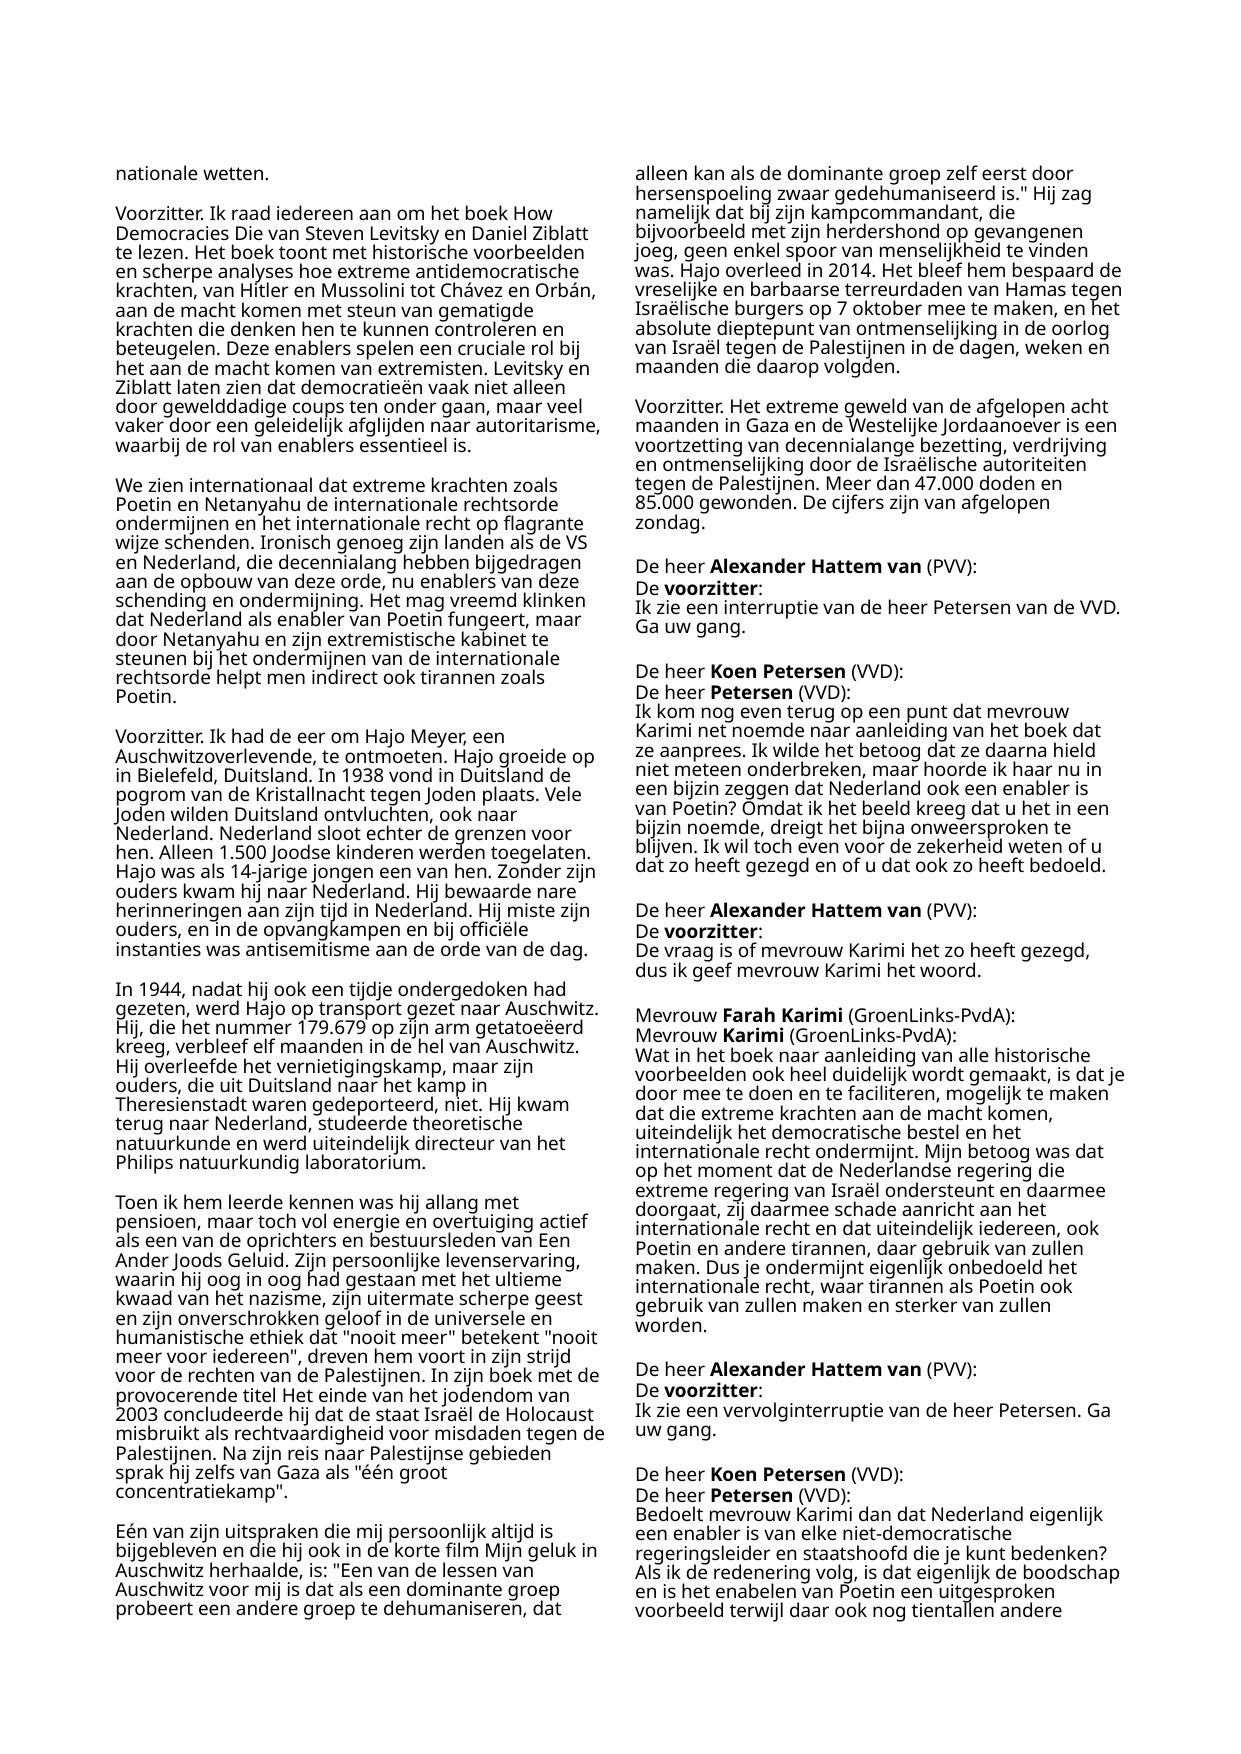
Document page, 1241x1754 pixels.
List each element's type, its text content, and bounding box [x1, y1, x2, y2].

text De voorzitter: [635, 923, 1125, 942]
text In 1944, nadat hij ook een tijdje ondergedoken had gezeten, werd Hajo op transport gezet naar Auschwitz. Hij, die het nummer 179.679 op zijn arm getatoeëerd kreeg, verbleef elf maanden in de hel van Auschwitz. Hij overleefde het vernietigingskamp, maar zijn ouders, die uit Duitsland naar het kamp in Theresienstadt waren gedeporteerd, niet. Hij kwam terug naar Nederland, studeerde theoretische natuurkunde en werd uiteindelijk directeur van het Philips natuurkundig laboratorium. [115, 981, 605, 1173]
text De heer Koen Petersen (VVD): [635, 658, 1125, 684]
text Mevrouw Farah Karimi (GroenLinks-PvdA): [635, 1002, 1125, 1027]
text De heer Alexander Hattem van (PVV): [635, 897, 1125, 923]
text Mevrouw Karimi (GroenLinks-PvdA): [635, 1027, 1125, 1047]
text nationale wetten. [115, 165, 605, 184]
text De heer Petersen (VVD): [635, 1487, 1125, 1506]
text De heer Alexander Hattem van (PVV): [635, 554, 1125, 579]
text De voorzitter: [635, 579, 1125, 599]
text Voorzitter. Het extreme geweld van de afgelopen acht maanden in Gaza en de Westelijke Jordaanoever is een voortzetting van decennialange bezetting, verdrijving en ontmenselijking door de Israëlische autoriteiten tegen de Palestijnen. Meer dan 47.000 doden en 85.000 gewonden. De cijfers zijn van afgelopen zondag. [635, 398, 1125, 533]
text De vraag is of mevrouw Karimi het zo heeft gezegd, dus ik geef mevrouw Karimi het woord. [635, 942, 1125, 981]
text Bedoelt mevrouw Karimi dan dat Nederland eigenlijk een enabler is van elke niet-democratische regeringsleider en staatshoofd die je kunt bedenken? Als ik de redenering volg, is dat eigenlijk de boodschap en is het enabelen van Poetin een uitgesproken voorbeeld terwijl daar ook nog tientallen andere [635, 1506, 1125, 1622]
text Toen ik hem leerde kennen was hij allang met pensioen, maar toch vol energie en overtuiging actief als een van de oprichters en bestuursleden van Een Ander Joods Geluid. Zijn persoonlijke levenservaring, waarin hij oog in oog had gestaan met het ultieme kwaad van het nazisme, zijn uitermate scherpe geest en zijn onverschrokken geloof in de universele en humanistische ethiek dat "nooit meer" betekent "nooit meer voor iedereen", dreven hem voort in zijn strijd voor de rechten van de Palestijnen. In zijn boek met de provocerende titel Het einde van het jodendom van 2003 concludeerde hij dat de staat Israël de Holocaust misbruikt als rechtvaardigheid voor misdaden tegen de Palestijnen. Na zijn reis naar Palestijnse gebieden sprak hij zelfs van Gaza als "één groot concentratiekamp". [115, 1194, 605, 1502]
text Ik zie een vervolginterruptie van de heer Petersen. Ga uw gang. [635, 1402, 1125, 1440]
text Voorzitter. Ik raad iedereen aan om het boek How Democracies Die van Steven Levitsky en Daniel Ziblatt te lezen. Het boek toont met historische voorbeelden en scherpe analyses hoe extreme antidemocratische krachten, van Hitler en Mussolini tot Chávez en Orbán, aan de macht komen met steun van gematigde krachten die denken hen te kunnen controleren en beteugelen. Deze enablers spelen een cruciale rol bij het aan de macht komen van extremisten. Levitsky en Ziblatt laten zien dat democratieën vaak niet alleen door gewelddadige coups ten onder gaan, maar veel vaker door een geleidelijk afglijden naar autoritarisme, waarbij de rol van enablers essentieel is. [115, 205, 605, 456]
text De heer Petersen (VVD): [635, 684, 1125, 703]
text De heer Koen Petersen (VVD): [635, 1461, 1125, 1487]
text De heer Alexander Hattem van (PVV): [635, 1357, 1125, 1382]
text Voorzitter. Ik had de eer om Hajo Meyer, een Auschwitzoverlevende, te ontmoeten. Hajo groeide op in Bielefeld, Duitsland. In 1938 vond in Duitsland de pogrom van de Kristallnacht tegen Joden plaats. Vele Joden wilden Duitsland ontvluchten, ook naar Nederland. Nederland sloot echter de grenzen voor hen. Alleen 1.500 Joodse kinderen werden toegelaten. Hajo was als 14-jarige jongen een van hen. Zonder zijn ouders kwam hij naar Nederland. Hij bewaarde nare herinneringen aan zijn tijd in Nederland. Hij miste zijn ouders, en in de opvangkampen en bij officiële instanties was antisemitisme aan de orde van de dag. [115, 728, 605, 960]
text Eén van zijn uitspraken die mij persoonlijk altijd is bijgebleven en die hij ook in de korte film Mijn geluk in Auschwitz herhaalde, is: "Een van de lessen van Auschwitz voor mij is dat als een dominante groep probeert een andere groep te dehumaniseren, dat [115, 1523, 605, 1619]
text alleen kan als de dominante groep zelf eerst door hersenspoeling zwaar gedehumaniseerd is." Hij zag namelijk dat bij zijn kampcommandant, die bijvoorbeeld met zijn herdershond op gevangenen joeg, geen enkel spoor van menselijkheid te vinden was. Hajo overleed in 2014. Het bleef hem bespaard de vreselijke en barbaarse terreurdaden van Hamas tegen Israëlische burgers op 7 oktober mee te maken, en het absolute dieptepunt van ontmenselijking in de oorlog van Israël tegen de Palestijnen in de dagen, weken en maanden die daarop volgden. [635, 165, 1125, 377]
text De voorzitter: [635, 1382, 1125, 1402]
text Wat in het boek naar aanleiding van alle historische voorbeelden ook heel duidelijk wordt gemaakt, is dat je door mee te doen en te faciliteren, mogelijk te maken dat die extreme krachten aan de macht komen, uiteindelijk het democratische bestel en het internationale recht ondermijnt. Mijn betoog was dat op het moment dat de Nederlandse regering die extreme regering van Israël ondersteunt en daarmee doorgaat, zij daarmee schade aanricht aan het internationale recht en dat uiteindelijk iedereen, ook Poetin en andere tirannen, daar gebruik van zullen maken. Dus je ondermijnt eigenlijk onbedoeld het internationale recht, waar tirannen als Poetin ook gebruik van zullen maken en sterker van zullen worden. [635, 1047, 1125, 1336]
text Ik zie een interruptie van de heer Petersen van de VVD. Ga uw gang. [635, 599, 1125, 637]
text Ik kom nog even terug op een punt dat mevrouw Karimi net noemde naar aanleiding van het boek dat ze aanprees. Ik wilde het betoog dat ze daarna hield niet meteen onderbreken, maar hoorde ik haar nu in een bijzin zeggen dat Nederland ook een enabler is van Poetin? Omdat ik het beeld kreeg dat u het in een bijzin noemde, dreigt het bijna onweersproken te blijven. Ik wil toch even voor de zekerheid weten of u dat zo heeft gezegd en of u dat ook zo heeft bedoeld. [635, 703, 1125, 877]
text We zien internationaal dat extreme krachten zoals Poetin en Netanyahu de internationale rechtsorde ondermijnen en het internationale recht op flagrante wijze schenden. Ironisch genoeg zijn landen als de VS en Nederland, die decennialang hebben bijgedragen aan de opbouw van deze orde, nu enablers van deze schending en ondermijning. Het mag vreemd klinken dat Nederland als enabler van Poetin fungeert, maar door Netanyahu en zijn extremistische kabinet te steunen bij het ondermijnen van de internationale rechtsorde helpt men indirect ook tirannen zoals Poetin. [115, 477, 605, 708]
